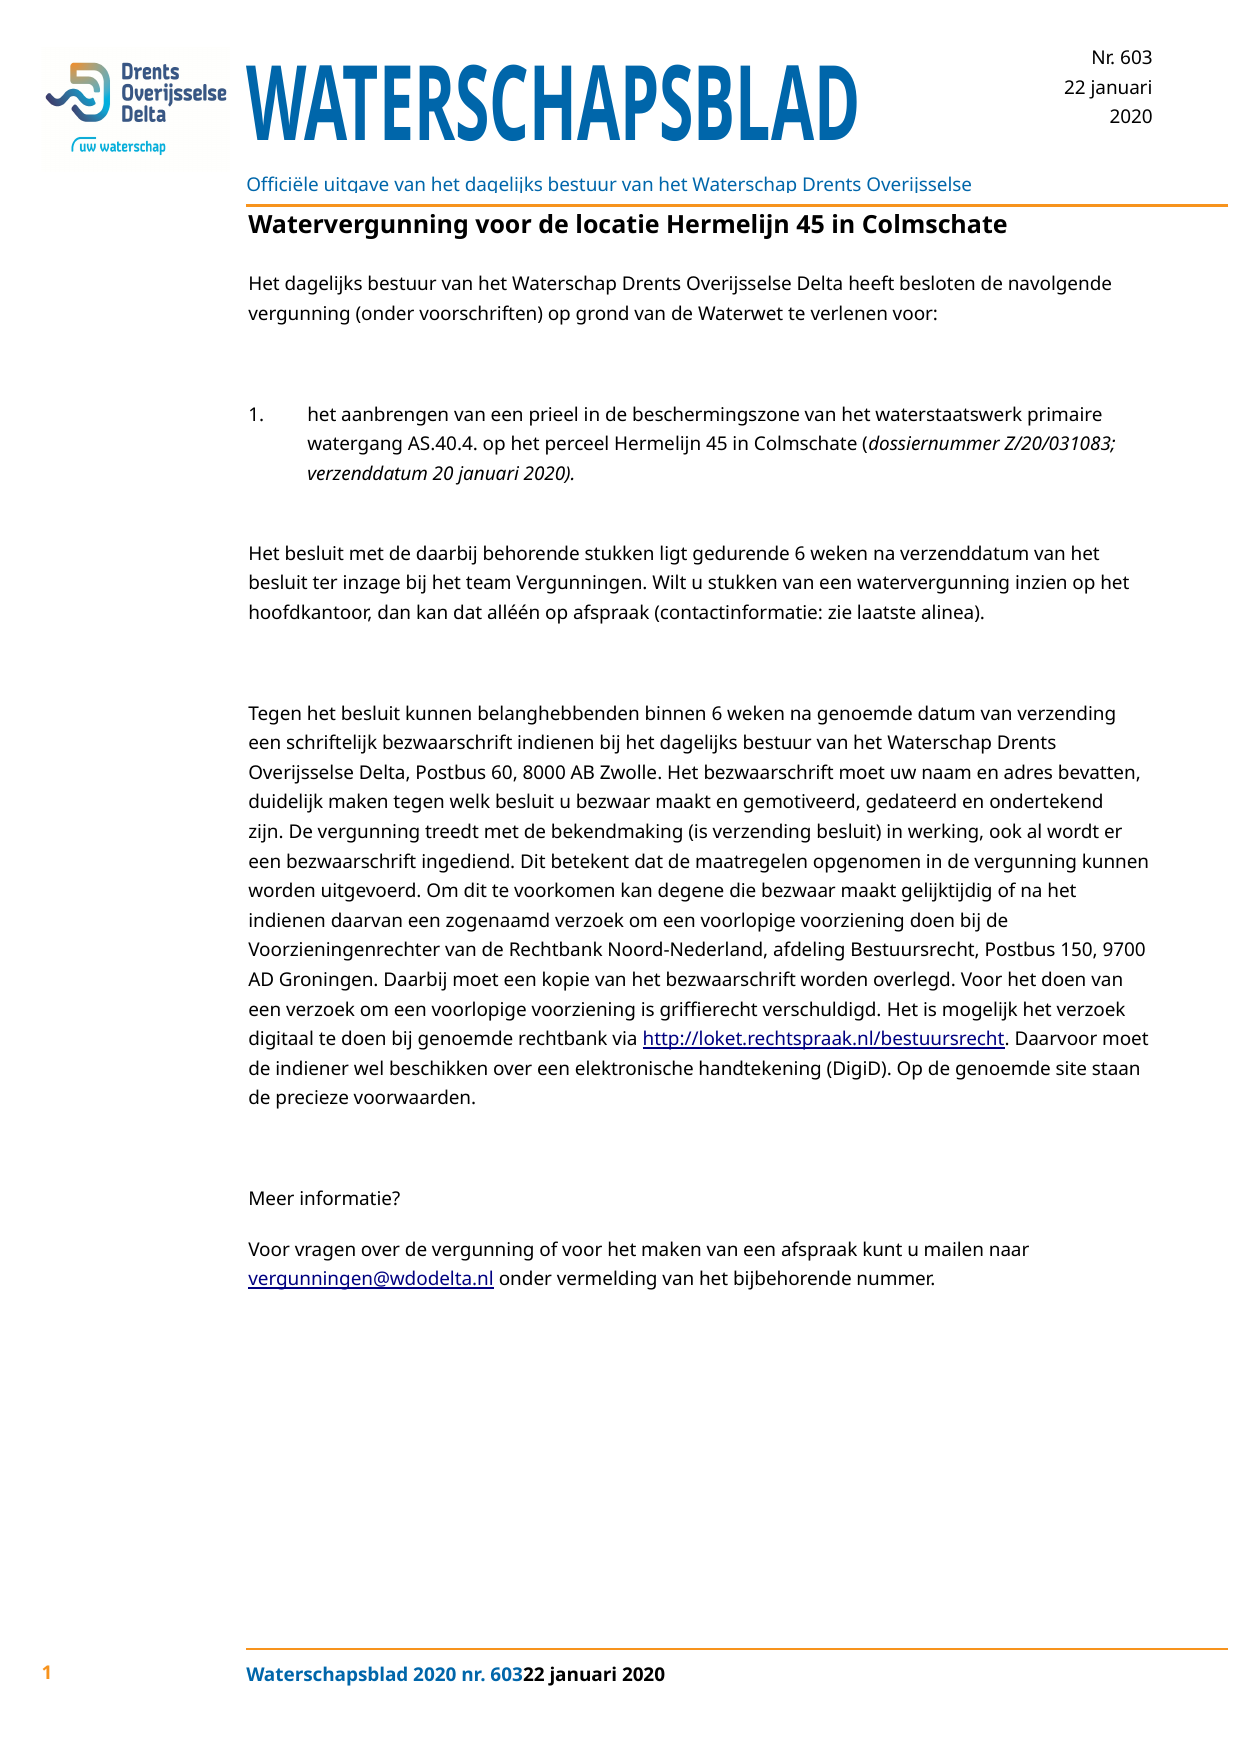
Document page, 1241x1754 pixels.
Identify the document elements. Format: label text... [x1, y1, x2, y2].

picture [41, 47, 231, 172]
text Het besluit met de daarbij behorende stukken ligt gedurende 6 weken na verzenddatum van het besluit ter inzage bij het team Vergunningen. Wilt u stukken van een watervergunning inzien op het hoofdkantoor, dan kan dat alléén op afspraak (contactinformatie: zie laatste alinea). [248, 540, 1152, 625]
text Watervergunning voor de locatie Hermelijn 45 in Colmschate [248, 207, 1152, 241]
text Tegen het besluit kunnen belanghebbenden binnen 6 weken na genoemde datum van verzending een schriftelijk bezwaarschrift indienen bij het dagelijks bestuur van het Waterschap Drents Overijsselse Delta, Postbus 60, 8000 AB Zwolle. Het bezwaarschrift moet uw naam en adres bevatten, duidelijk maken tegen welk besluit u bezwaar maakt en gemotiveerd, gedateerd en ondertekend zijn. De vergunning treedt met de bekendmaking (is verzending besluit) in werking, ook al wordt er een bezwaarschrift ingediend. Dit betekent dat de maatregelen opgenomen in de vergunning kunnen worden uitgevoerd. Om dit te voorkomen kan degene die bezwaar maakt gelijktijdig of na het indienen daarvan een zogenaamd verzoek om een voorlopige voorziening doen bij de Voorzieningenrechter van de Rechtbank Noord-Nederland, afdeling Bestuursrecht, Postbus 150, 9700 AD Groningen. Daarbij moet een kopie van het bezwaarschrift worden overlegd. Voor het doen van een verzoek om een voorlopige voorziening is griffierecht verschuldigd. Het is mogelijk het verzoek digitaal te doen bij genoemde rechtbank via http://loket.rechtspraak.nl/bestuursrecht. Daarvoor moet de indiener wel beschikken over een elektronische handtekening (DigiD). Op de genoemde site staan de precieze voorwaarden. [248, 700, 1152, 1110]
text Het dagelijks bestuur van het Waterschap Drents Overijsselse Delta heeft besloten de navolgende vergunning (onder voorschriften) op grond van de Waterwet te verlenen voor: [248, 270, 1152, 326]
list het aanbrengen van een prieel in de beschermingszone van het waterstaatswerk primaire watergang AS.40.4. op het perceel Hermelijn 45 in Colmschate (dossiernummer Z/20/031083; verzenddatum 20 januari 2020). [248, 401, 1152, 486]
text Voor vragen over de vergunning of voor het maken van een afspraak kunt u mailen naar vergunningen@wdodelta.nl onder vermelding van het bijbehorende nummer. [248, 1236, 1152, 1291]
text Meer informatie? [248, 1185, 1152, 1211]
